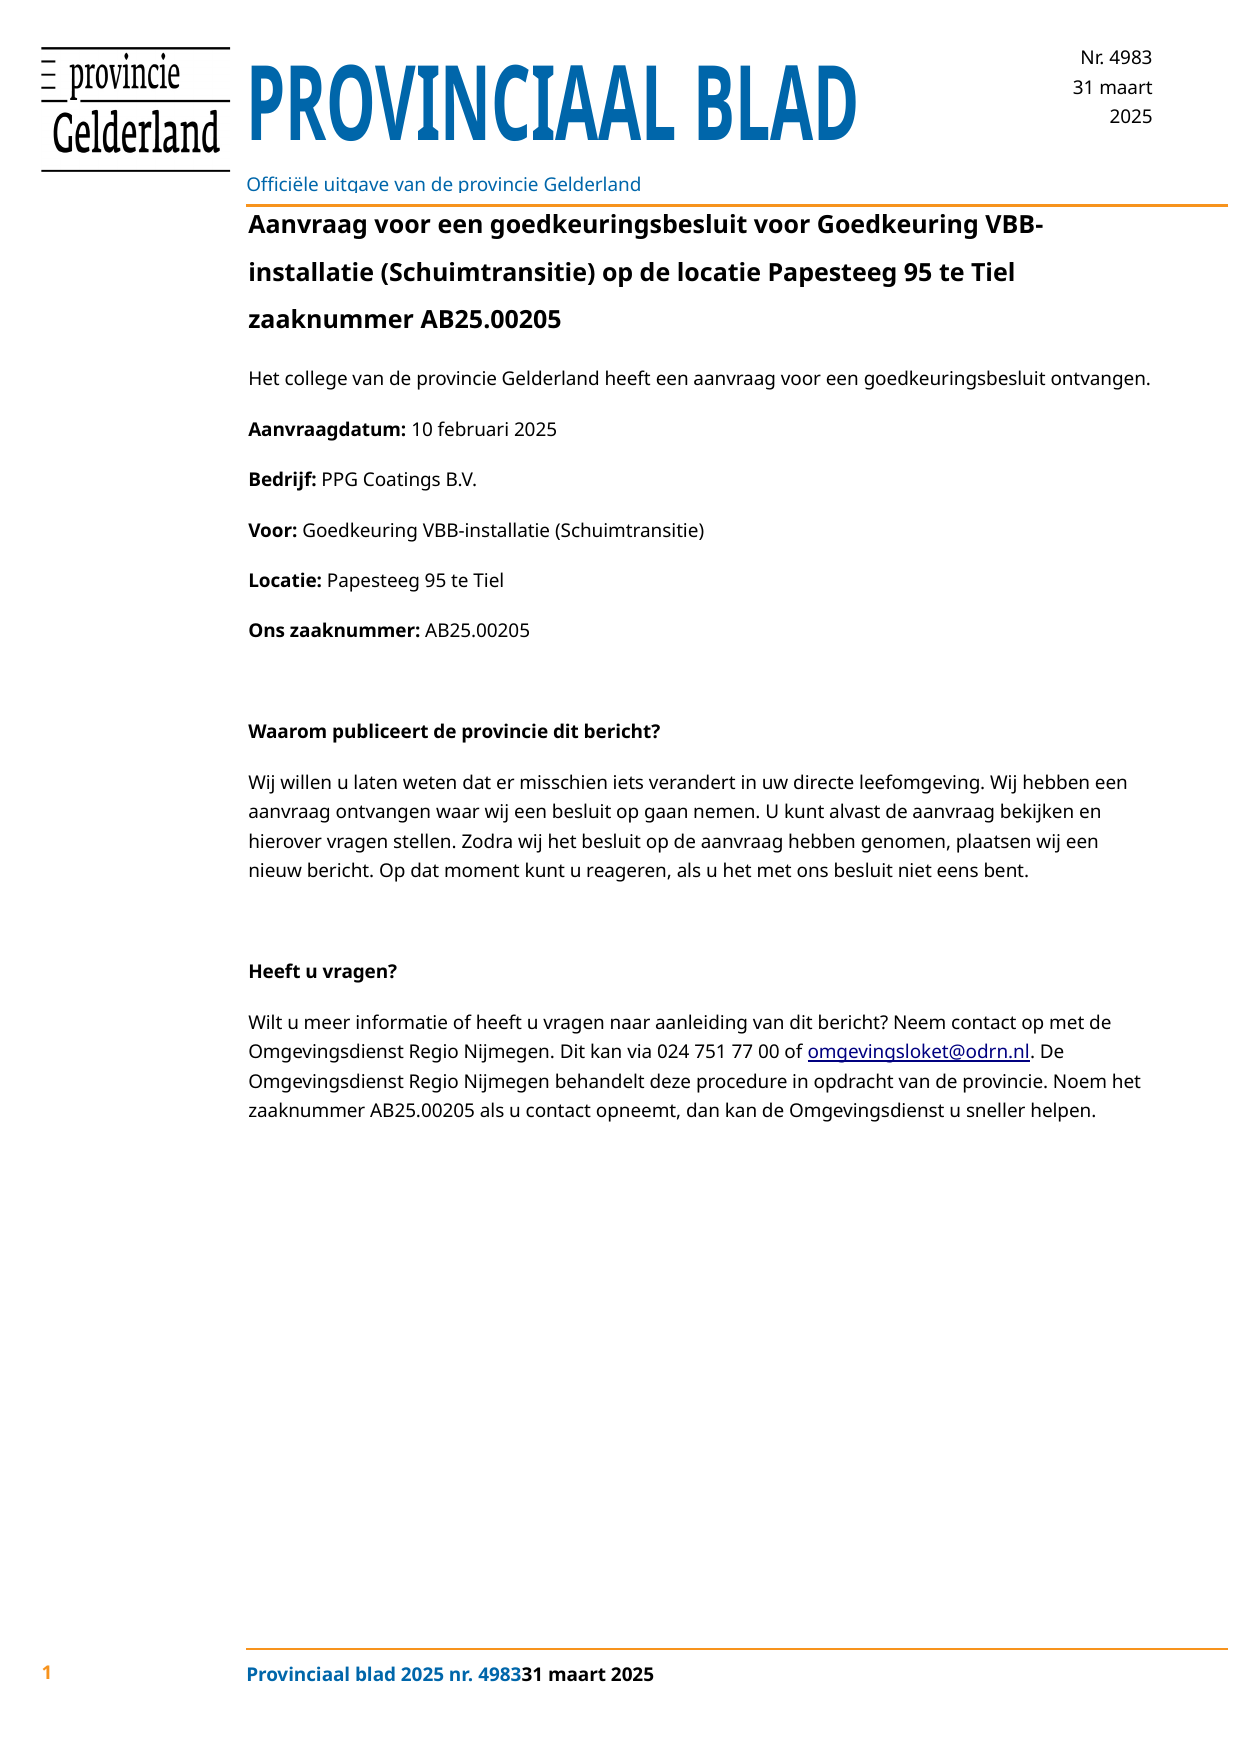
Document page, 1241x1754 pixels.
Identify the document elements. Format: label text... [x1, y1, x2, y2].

text Wilt u meer informatie of heeft u vragen naar aanleiding van dit bericht? Neem contact op met de Omgevingsdienst Regio Nijmegen. Dit kan via 024 751 77 00 of omgevingsloket@odrn.nl. De Omgevingsdienst Regio Nijmegen behandelt deze procedure in opdracht van de provincie. Noem het zaaknummer AB25.00205 als u contact opneemt, dan kan de Omgevingsdienst u sneller helpen. [248, 1009, 1152, 1123]
text Wij willen u laten weten dat er misschien iets verandert in uw directe leefomgeving. Wij hebben een aanvraag ontvangen waar wij een besluit op gaan nemen. U kunt alvast de aanvraag bekijken en hierover vragen stellen. Zodra wij het besluit op de aanvraag hebben genomen, plaatsen wij een nieuw bericht. Op dat moment kunt u reageren, als u het met ons besluit niet eens bent. [248, 769, 1152, 883]
text Aanvraag voor een goedkeuringsbesluit voor Goedkeuring VBB-installatie (Schuimtransitie) op de locatie Papesteeg 95 te Tiel zaaknummer AB25.00205 [248, 207, 1152, 336]
text Bedrijf: PPG Coatings B.V. [248, 466, 1152, 492]
text Waarom publiceert de provincie dit bericht? [248, 718, 1152, 744]
text Voor: Goedkeuring VBB-installatie (Schuimtransitie) [248, 517, 1152, 542]
text Ons zaaknummer: AB25.00205 [248, 618, 1152, 643]
text Aanvraagdatum: 10 februari 2025 [248, 416, 1152, 442]
text Heeft u vragen? [248, 958, 1152, 984]
text Locatie: Papesteeg 95 te Tiel [248, 567, 1152, 593]
text Het college van de provincie Gelderland heeft een aanvraag voor een goedkeuringsbesluit ontvangen. [248, 366, 1152, 391]
picture [41, 47, 231, 172]
